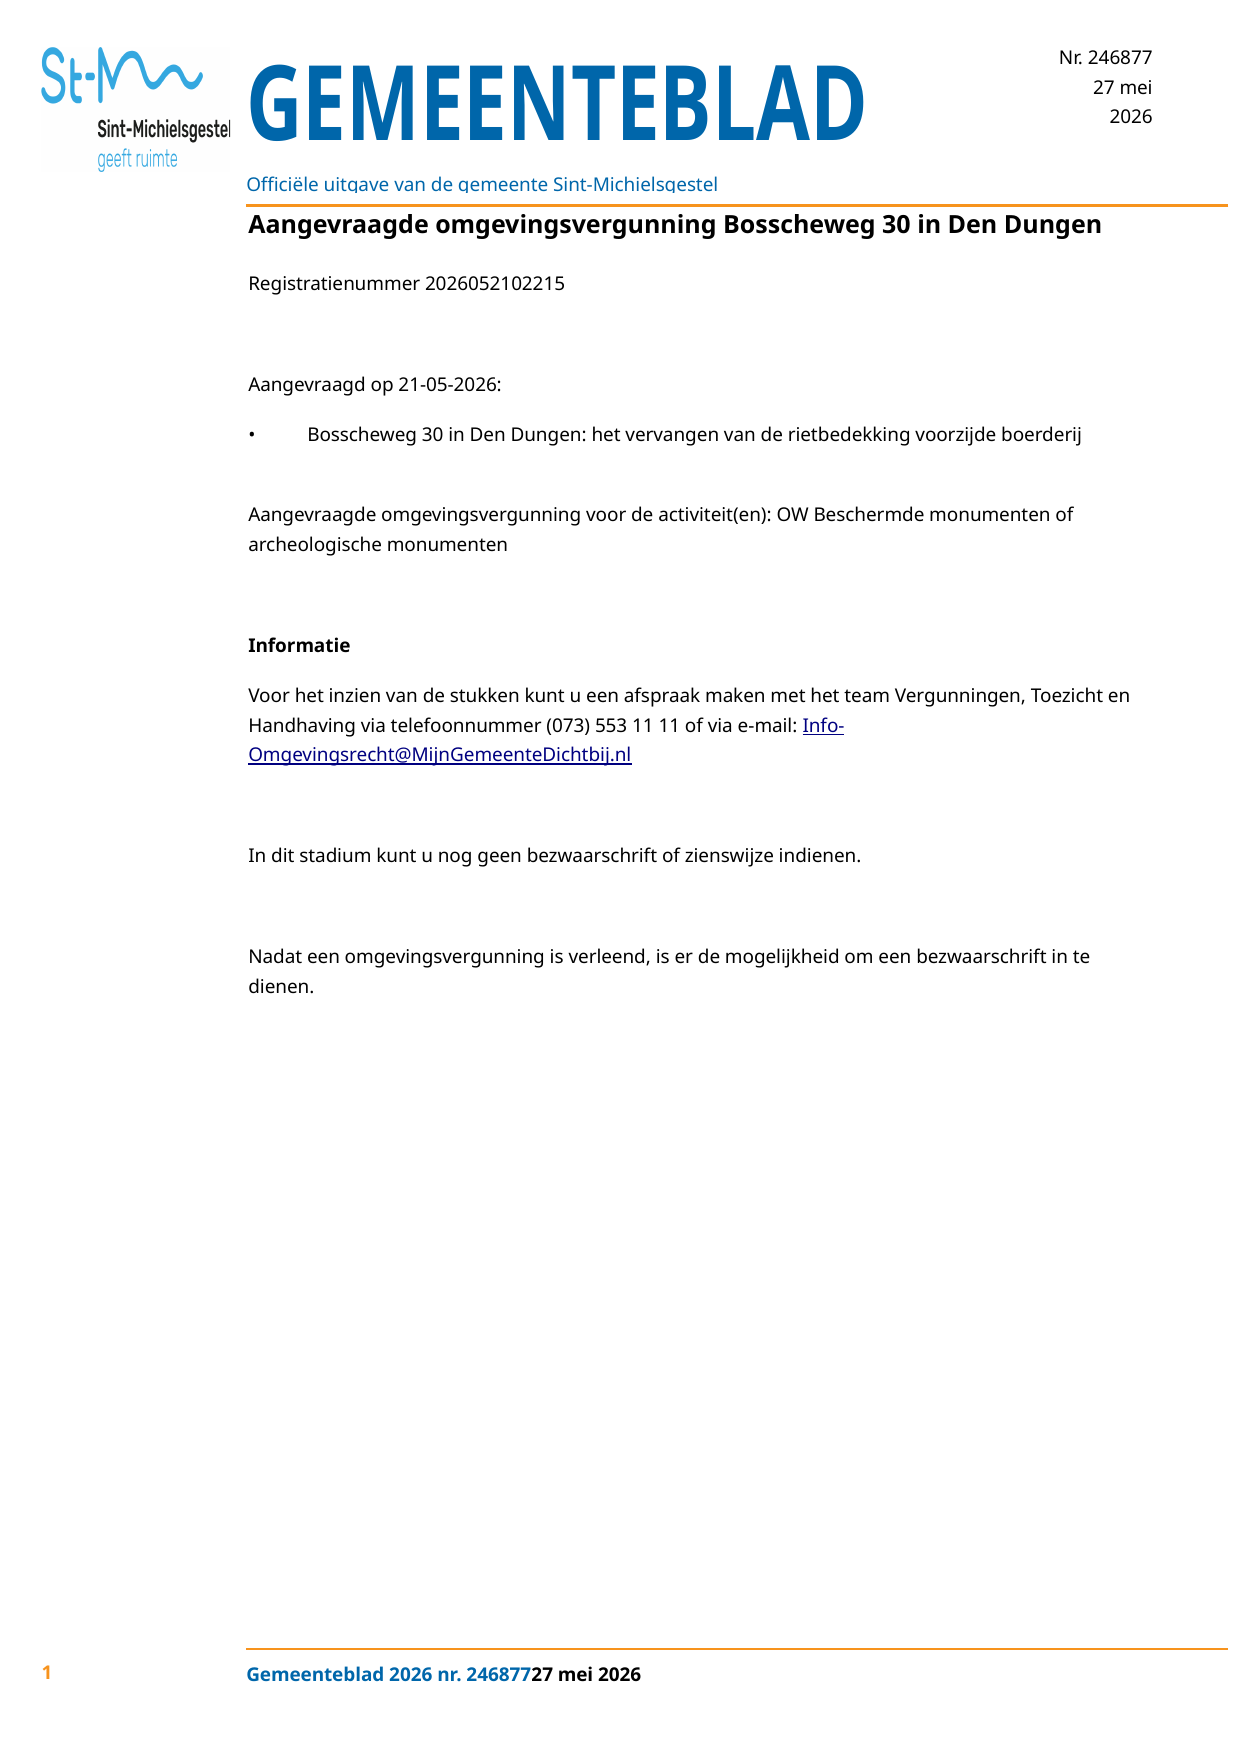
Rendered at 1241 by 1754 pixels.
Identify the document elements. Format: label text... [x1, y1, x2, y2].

text Voor het inzien van de stukken kunt u een afspraak maken met het team Vergunningen, Toezicht en Handhaving via telefoonnummer (073) 553 11 11 of via e-mail: Info-Omgevingsrecht@MijnGemeenteDichtbij.nl [248, 682, 1152, 767]
text Registratienummer 2026052102215 [248, 270, 1152, 296]
text In dit stadium kunt u nog geen bezwaarschrift of zienswijze indienen. [248, 842, 1152, 868]
text Informatie [248, 632, 1152, 658]
list Bosscheweg 30 in Den Dungen: het vervangen van de rietbedekking voorzijde boerderij [248, 422, 1152, 447]
text Aangevraagde omgevingsvergunning voor de activiteit(en): OW Beschermde monumenten of archeologische monumenten [248, 502, 1152, 557]
picture [41, 47, 231, 172]
text Aangevraagde omgevingsvergunning Bosscheweg 30 in Den Dungen [248, 207, 1152, 241]
text Nadat een omgevingsvergunning is verleend, is er de mogelijkheid om een bezwaarschrift in te dienen. [248, 943, 1152, 998]
text Aangevraagd op 21-05-2026: [248, 371, 1152, 397]
